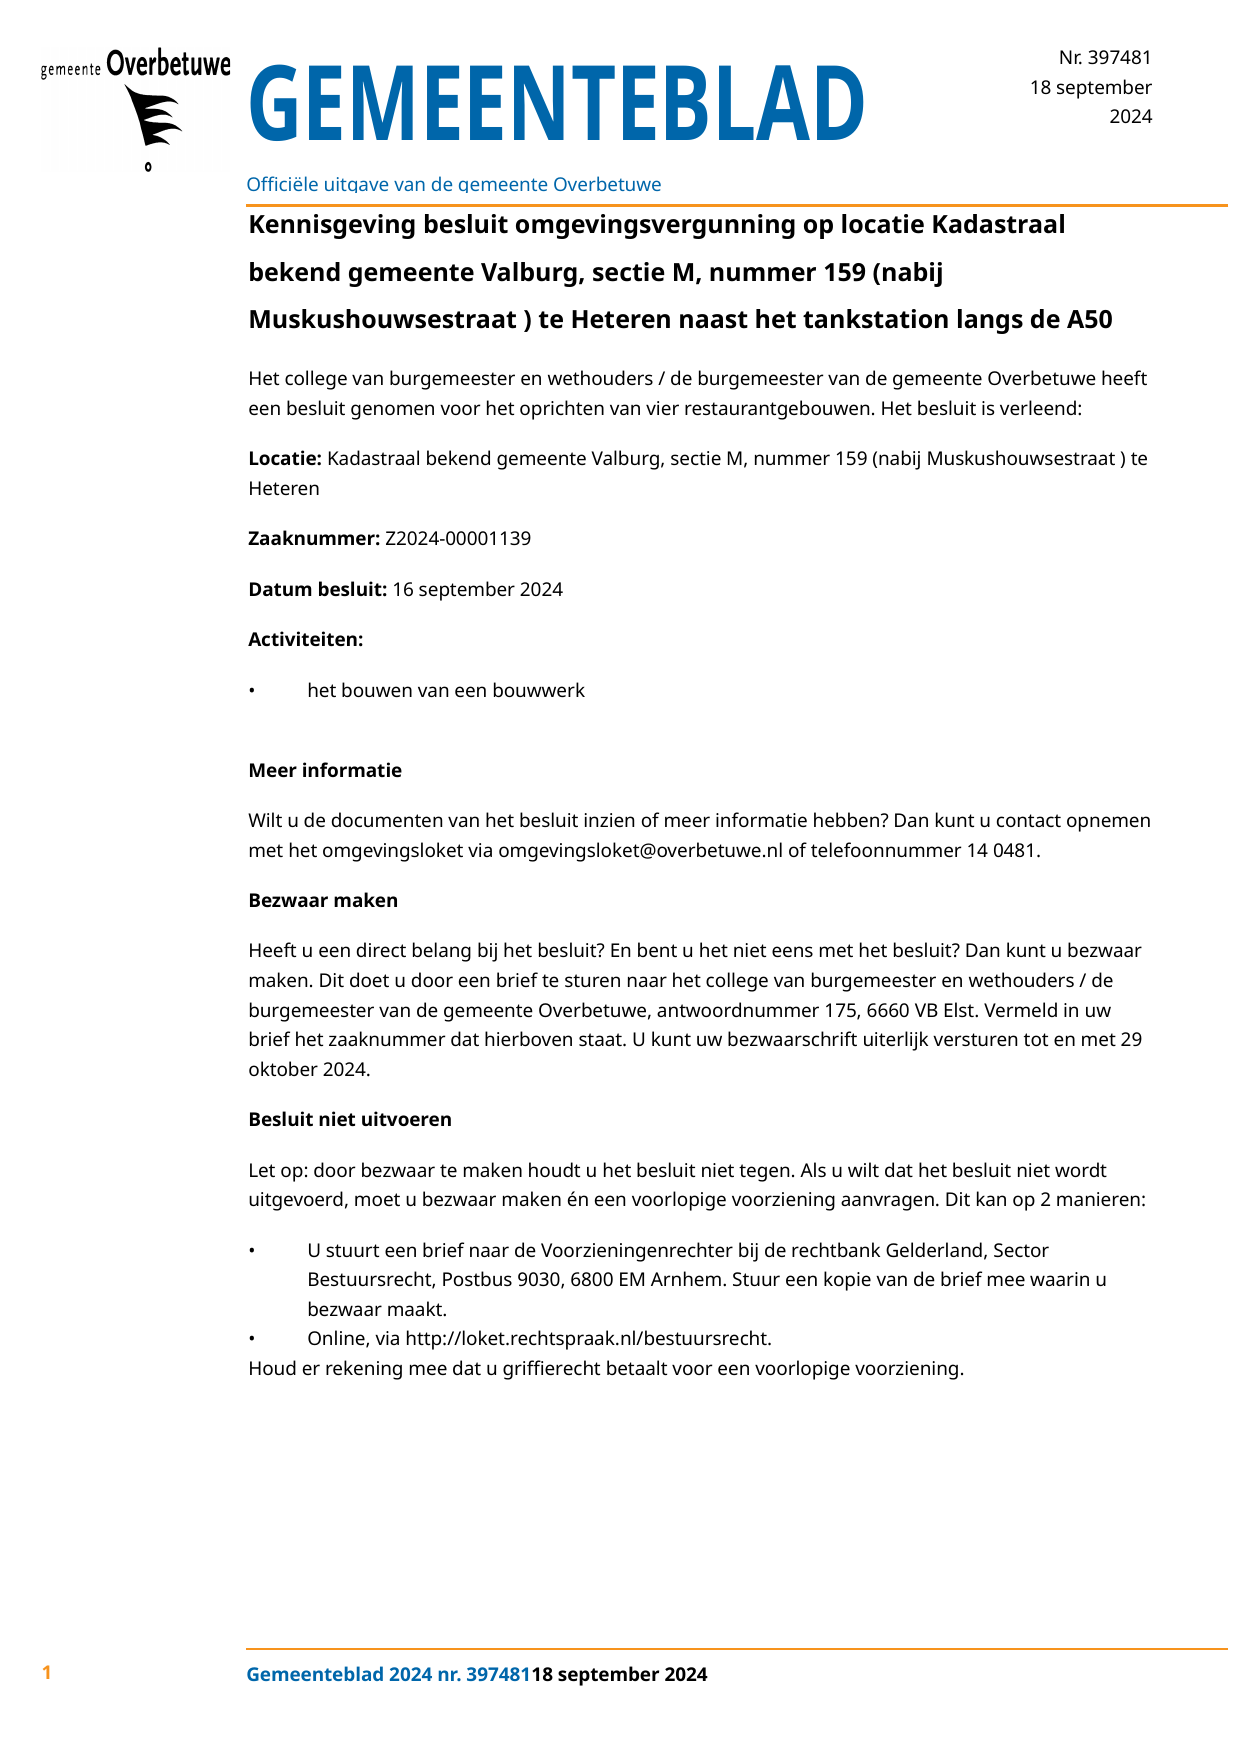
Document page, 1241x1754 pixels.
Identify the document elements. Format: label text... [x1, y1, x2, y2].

text Datum besluit: 16 september 2024 [248, 576, 1152, 602]
text Kennisgeving besluit omgevingsvergunning op locatie Kadastraal bekend gemeente Valburg, sectie M, nummer 159 (nabij Muskushouwsestraat ) te Heteren naast het tankstation langs de A50 [248, 207, 1152, 336]
text Zaaknummer: Z2024-00001139 [248, 526, 1152, 551]
text Wilt u de documenten van het besluit inzien of meer informatie hebben? Dan kunt u contact opnemen met het omgevingsloket via omgevingsloket@overbetuwe.nl of telefoonnummer 14 0481. [248, 807, 1152, 862]
list het bouwen van een bouwwerk [248, 677, 1152, 702]
list U stuurt een brief naar de Voorzieningenrechter bij de rechtbank Gelderland, Sector Bestuursrecht, Postbus 9030, 6800 EM Arnhem. Stuur een kopie van de brief mee waarin u bezwaar maakt. [248, 1237, 1152, 1322]
text Houd er rekening mee dat u griffierecht betaalt voor een voorlopige voorziening. [248, 1355, 1152, 1381]
list Online, via http://loket.rechtspraak.nl/bestuursrecht. [248, 1326, 1152, 1351]
text Heeft u een direct belang bij het besluit? En bent u het niet eens met het besluit? Dan kunt u bezwaar maken. Dit doet u door een brief te sturen naar het college van burgemeester en wethouders / de burgemeester van de gemeente Overbetuwe, antwoordnummer 175, 6660 VB Elst. Vermeld in uw brief het zaaknummer dat hierboven staat. U kunt uw bezwaarschrift uiterlijk versturen tot en met 29 oktober 2024. [248, 938, 1152, 1082]
text Let op: door bezwaar te maken houdt u het besluit niet tegen. Als u wilt dat het besluit niet wordt uitgevoerd, moet u bezwaar maken én een voorlopige voorziening aanvragen. Dit kan op 2 manieren: [248, 1157, 1152, 1212]
text Locatie: Kadastraal bekend gemeente Valburg, sectie M, nummer 159 (nabij Muskushouwsestraat ) te Heteren [248, 446, 1152, 501]
text Het college van burgemeester en wethouders / de burgemeester van de gemeente Overbetuwe heeft een besluit genomen voor het oprichten van vier restaurantgebouwen. Het besluit is verleend: [248, 366, 1152, 421]
text Meer informatie [248, 757, 1152, 782]
text Bezwaar maken [248, 887, 1152, 913]
text Besluit niet uitvoeren [248, 1106, 1152, 1132]
text Activiteiten: [248, 626, 1152, 652]
picture [41, 47, 231, 172]
